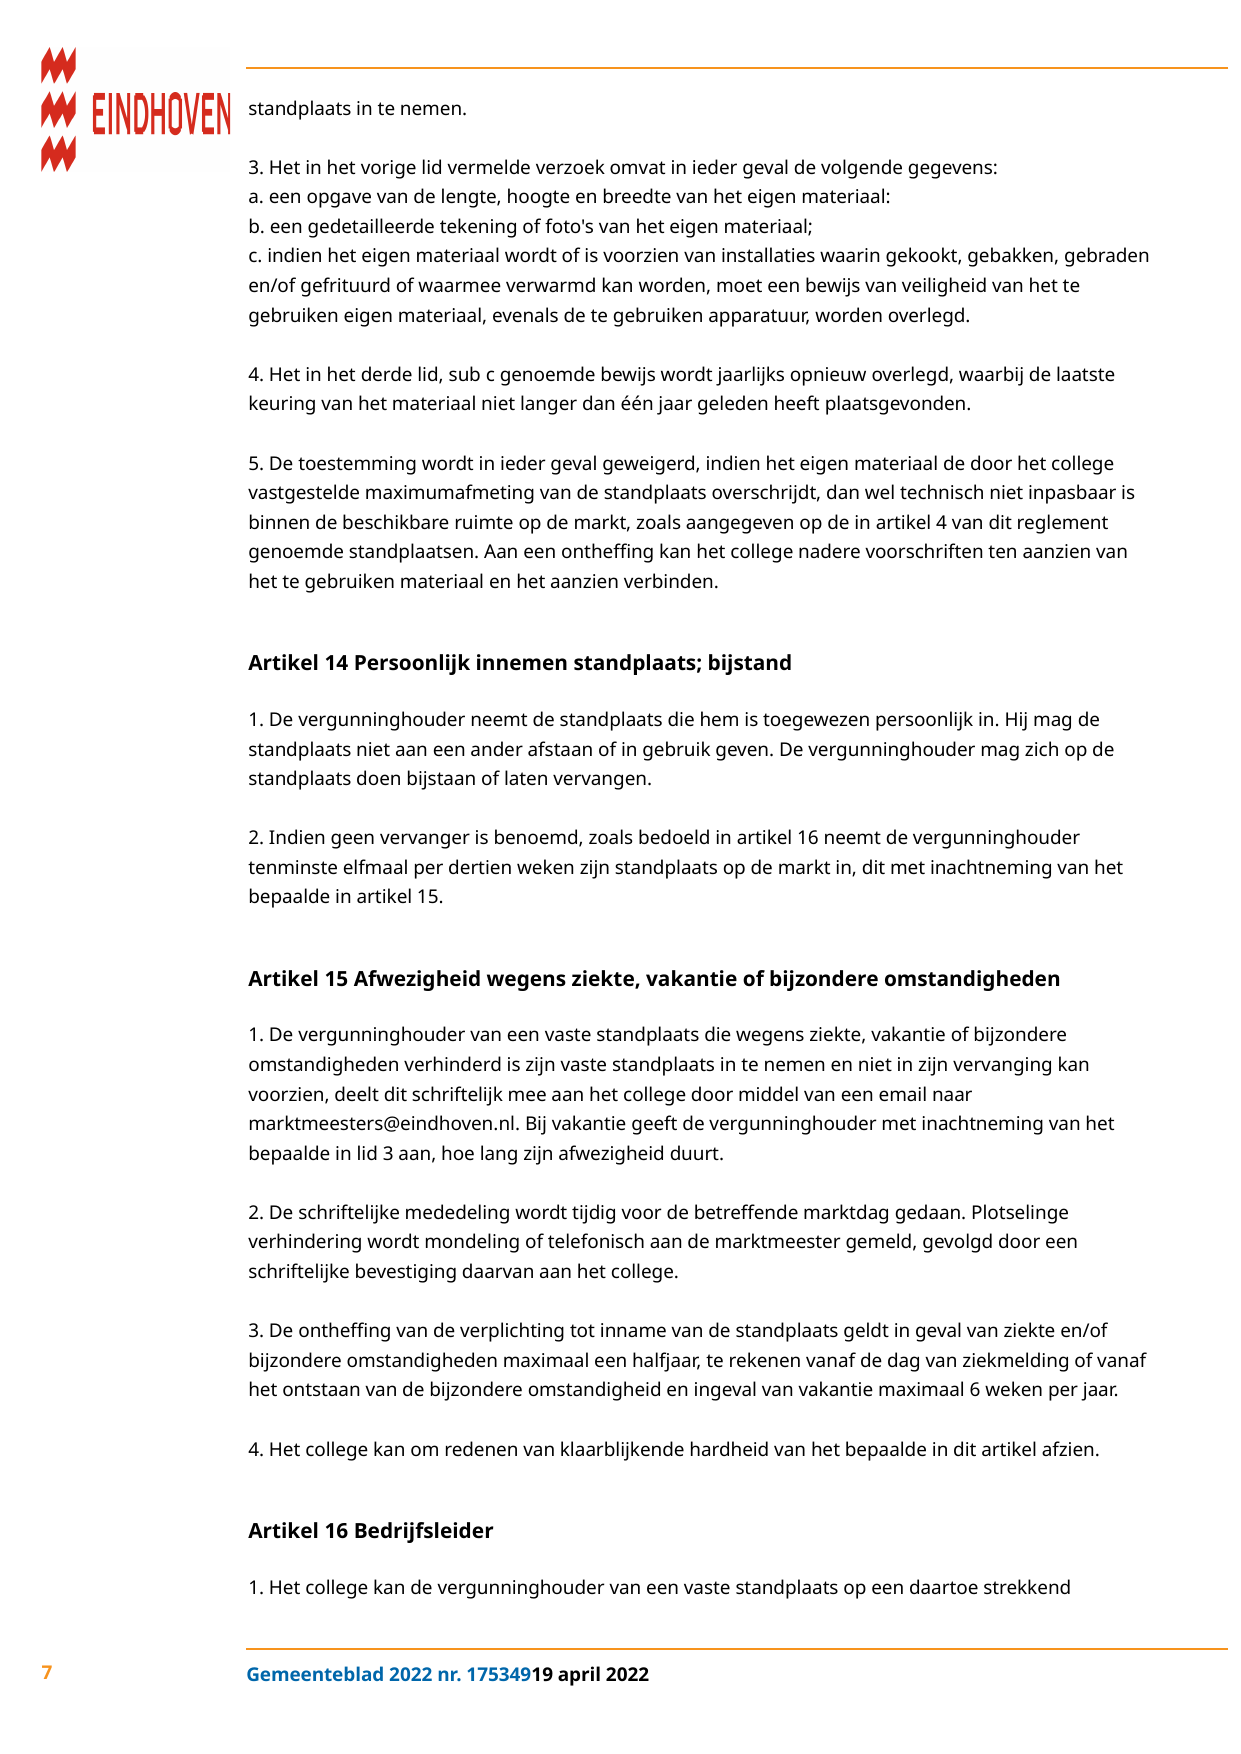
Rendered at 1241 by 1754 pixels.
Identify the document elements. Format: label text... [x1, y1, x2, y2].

text 2. De schriftelijke mededeling wordt tijdig voor de betreffende marktdag gedaan. Plotselinge verhindering wordt mondeling of telefonisch aan de marktmeester gemeld, gevolgd door een schriftelijke bevestiging daarvan aan het college. [248, 1199, 1152, 1284]
text standplaats in te nemen. [248, 95, 1152, 121]
text b. een gedetailleerde tekening of foto's van het eigen materiaal; [248, 213, 1152, 239]
text 4. Het college kan om redenen van klaarblijkende hardheid van het bepaalde in dit artikel afzien. [248, 1436, 1152, 1462]
text Artikel 16 Bedrijfsleider [248, 1516, 1152, 1544]
text 1. Het college kan de vergunninghouder van een vaste standplaats op een daartoe strekkend [248, 1574, 1152, 1599]
text 4. Het in het derde lid, sub c genoemde bewijs wordt jaarlijks opnieuw overlegd, waarbij de laatste keuring van het materiaal niet langer dan één jaar geleden heeft plaatsgevonden. [248, 361, 1152, 416]
text 2. Indien geen vervanger is benoemd, zoals bedoeld in artikel 16 neemt de vergunninghouder tenminste elfmaal per dertien weken zijn standplaats op de markt in, dit met inachtneming van het bepaalde in artikel 15. [248, 824, 1152, 909]
picture [41, 47, 231, 172]
text Artikel 15 Afwezigheid wegens ziekte, vakantie of bijzondere omstandigheden [248, 964, 1152, 992]
text 1. De vergunninghouder van een vaste standplaats die wegens ziekte, vakantie of bijzondere omstandigheden verhinderd is zijn vaste standplaats in te nemen en niet in zijn vervanging kan voorzien, deelt dit schriftelijk mee aan het college door middel van een email naar marktmeesters@eindhoven.nl. Bij vakantie geeft de vergunninghouder met inachtneming van het bepaalde in lid 3 aan, hoe lang zijn afwezigheid duurt. [248, 1022, 1152, 1166]
text 1. De vergunninghouder neemt de standplaats die hem is toegewezen persoonlijk in. Hij mag de standplaats niet aan een ander afstaan of in gebruik geven. De vergunninghouder mag zich op de standplaats doen bijstaan of laten vervangen. [248, 706, 1152, 791]
text c. indien het eigen materiaal wordt of is voorzien van installaties waarin gekookt, gebakken, gebraden en/of gefrituurd of waarmee verwarmd kan worden, moet een bewijs van veiligheid van het te gebruiken eigen materiaal, evenals de te gebruiken apparatuur, worden overlegd. [248, 243, 1152, 328]
text 3. De ontheffing van de verplichting tot inname van de standplaats geldt in geval van ziekte en/of bijzondere omstandigheden maximaal een halfjaar, te rekenen vanaf de dag van ziekmelding of vanaf het ontstaan van de bijzondere omstandigheid en ingeval van vakantie maximaal 6 weken per jaar. [248, 1317, 1152, 1402]
text Artikel 14 Persoonlijk innemen standplaats; bijstand [248, 648, 1152, 677]
text 3. Het in het vorige lid vermelde verzoek omvat in ieder geval de volgende gegevens: [248, 154, 1152, 180]
text a. een opgave van de lengte, hoogte en breedte van het eigen materiaal: [248, 183, 1152, 209]
text 5. De toestemming wordt in ieder geval geweigerd, indien het eigen materiaal de door het college vastgestelde maximumafmeting van de standplaats overschrijdt, dan wel technisch niet inpasbaar is binnen de beschikbare ruimte op de markt, zoals aangegeven op de in artikel 4 van dit reglement genoemde standplaatsen. Aan een ontheffing kan het college nadere voorschriften ten aanzien van het te gebruiken materiaal en het aanzien verbinden. [248, 450, 1152, 594]
